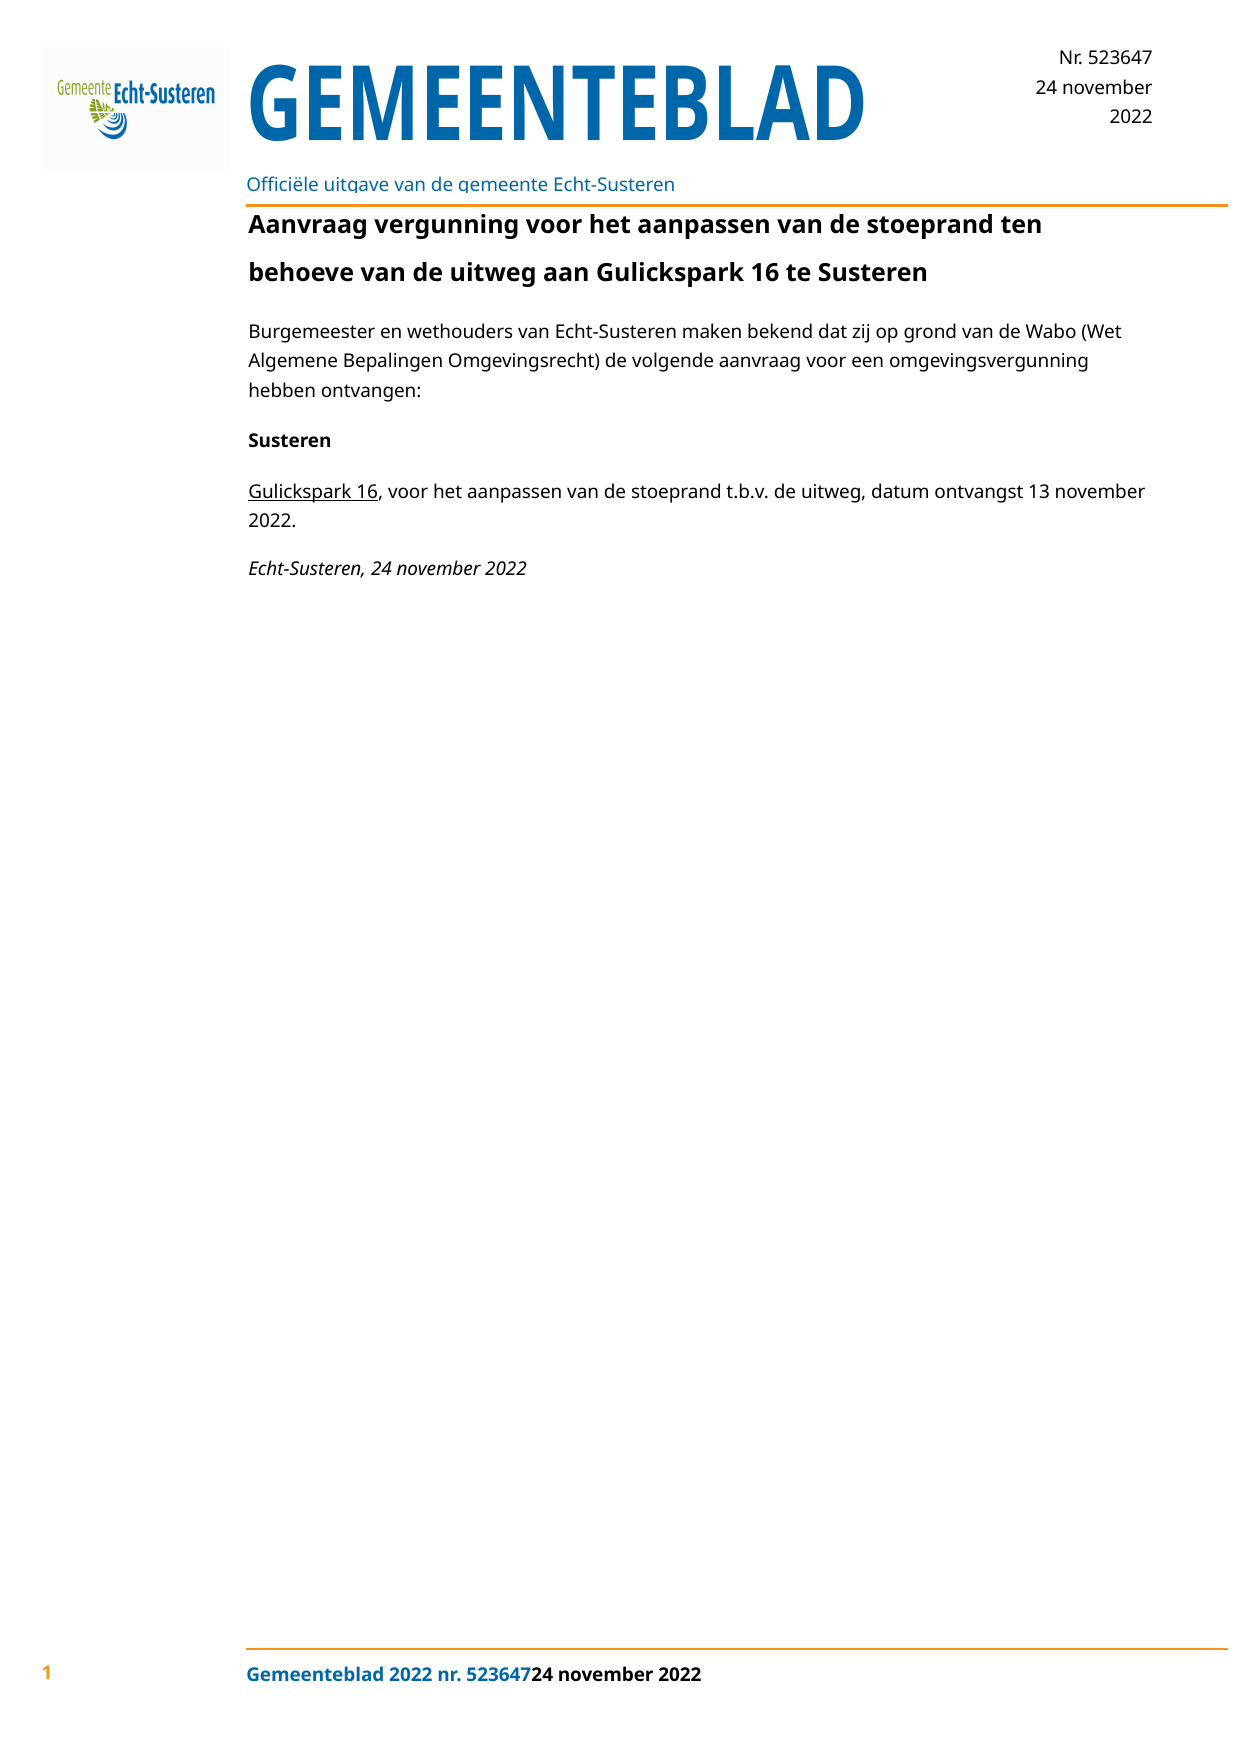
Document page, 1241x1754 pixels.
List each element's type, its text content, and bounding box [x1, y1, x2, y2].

text Susteren [248, 427, 1152, 453]
text Aanvraag vergunning voor het aanpassen van de stoeprand ten behoeve van de uitweg aan Gulickspark 16 te Susteren [248, 207, 1152, 288]
text Gulickspark 16, voor het aanpassen van de stoeprand t.b.v. de uitweg, datum ontvangst 13 november 2022. [248, 478, 1152, 533]
picture [41, 47, 231, 172]
text Burgemeester en wethouders van Echt-Susteren maken bekend dat zij op grond van de Wabo (Wet Algemene Bepalingen Omgevingsrecht) de volgende aanvraag voor een omgevingsvergunning hebben ontvangen: [248, 318, 1152, 403]
text Echt-Susteren, 24 november 2022 [248, 555, 1152, 581]
